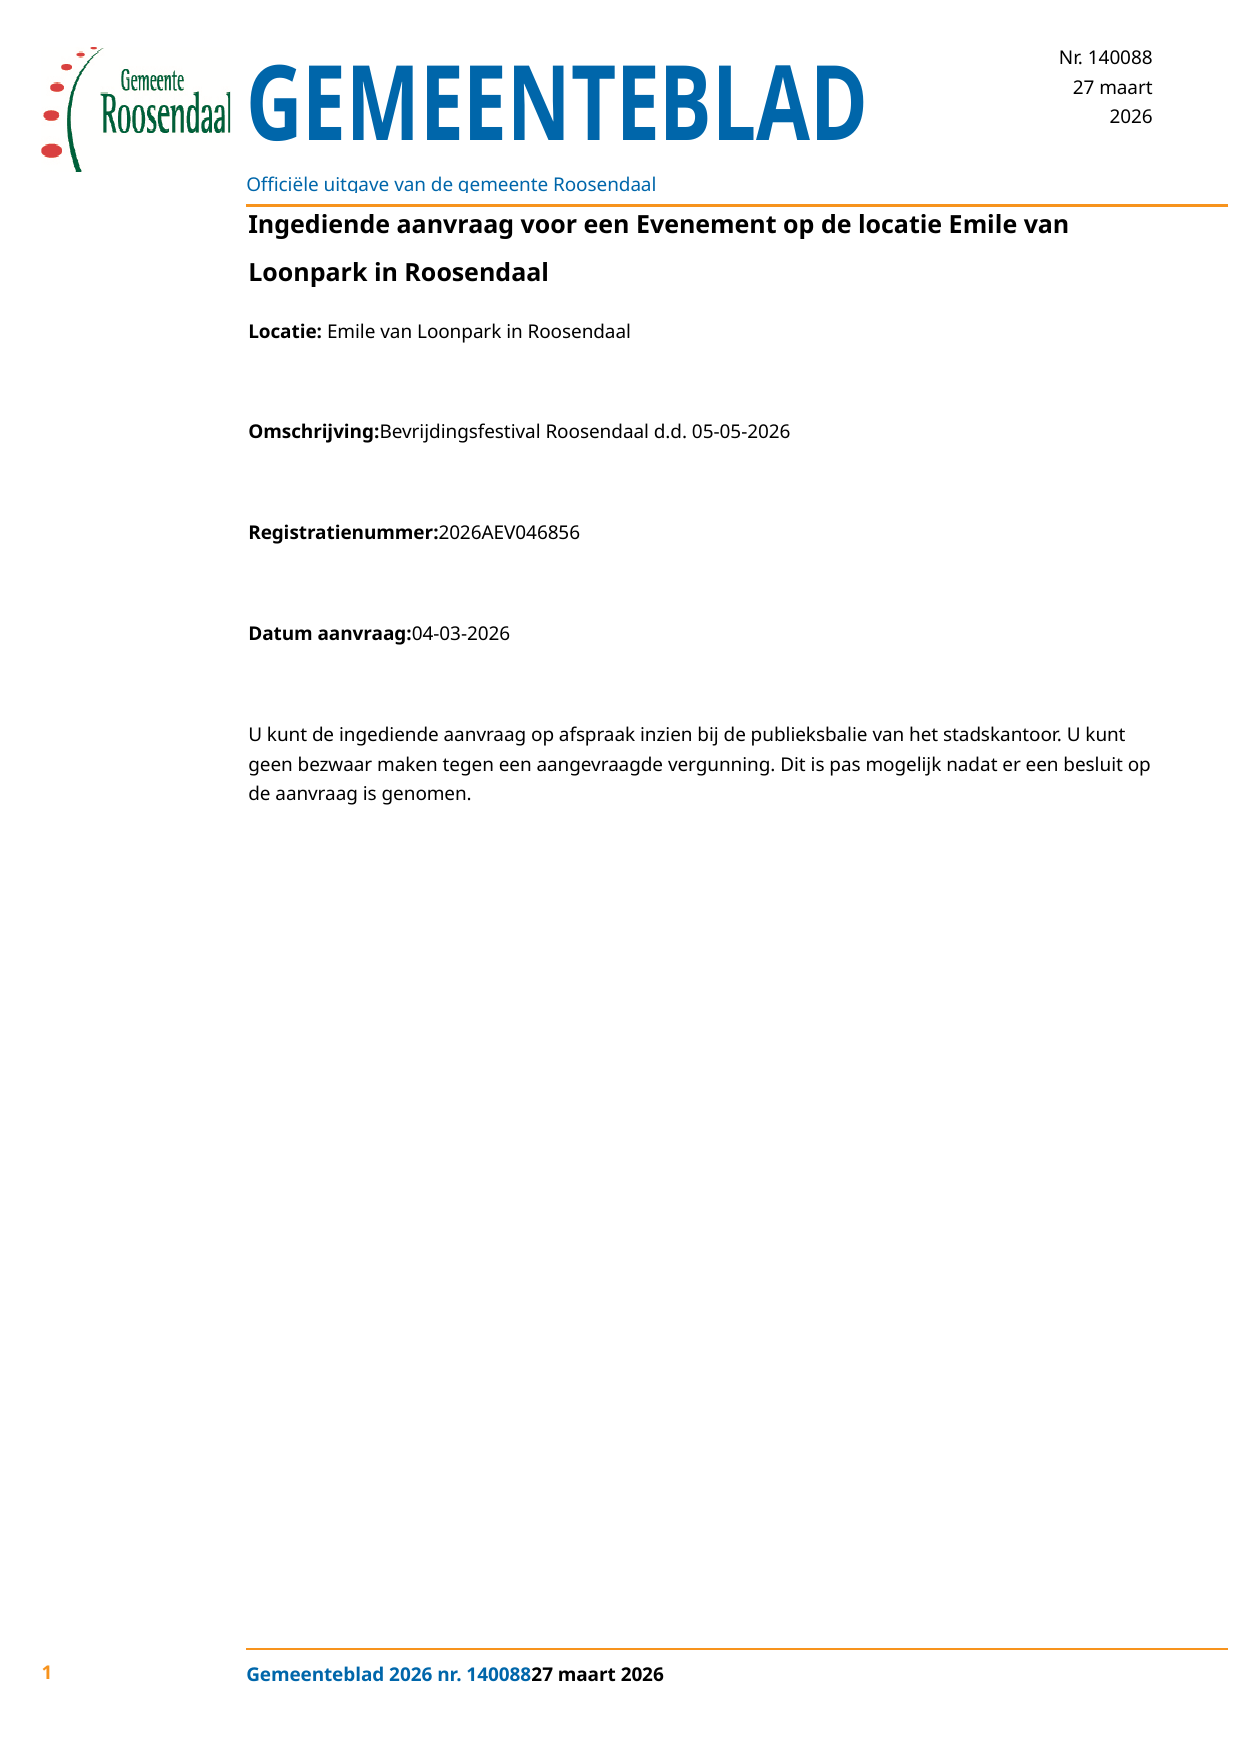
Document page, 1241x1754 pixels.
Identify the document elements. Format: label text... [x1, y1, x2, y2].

text Ingediende aanvraag voor een Evenement op de locatie Emile van Loonpark in Roosendaal [248, 207, 1152, 288]
text Registratienummer:2026AEV046856 [248, 519, 1152, 545]
text Datum aanvraag:04-03-2026 [248, 620, 1152, 646]
text Locatie: Emile van Loonpark in Roosendaal [248, 318, 1152, 344]
text Omschrijving:Bevrijdingsfestival Roosendaal d.d. 05-05-2026 [248, 419, 1152, 444]
picture [41, 47, 231, 172]
text U kunt de ingediende aanvraag op afspraak inzien bij de publieksbalie van het stadskantoor. U kunt geen bezwaar maken tegen een aangevraagde vergunning. Dit is pas mogelijk nadat er een besluit op de aanvraag is genomen. [248, 721, 1152, 806]
